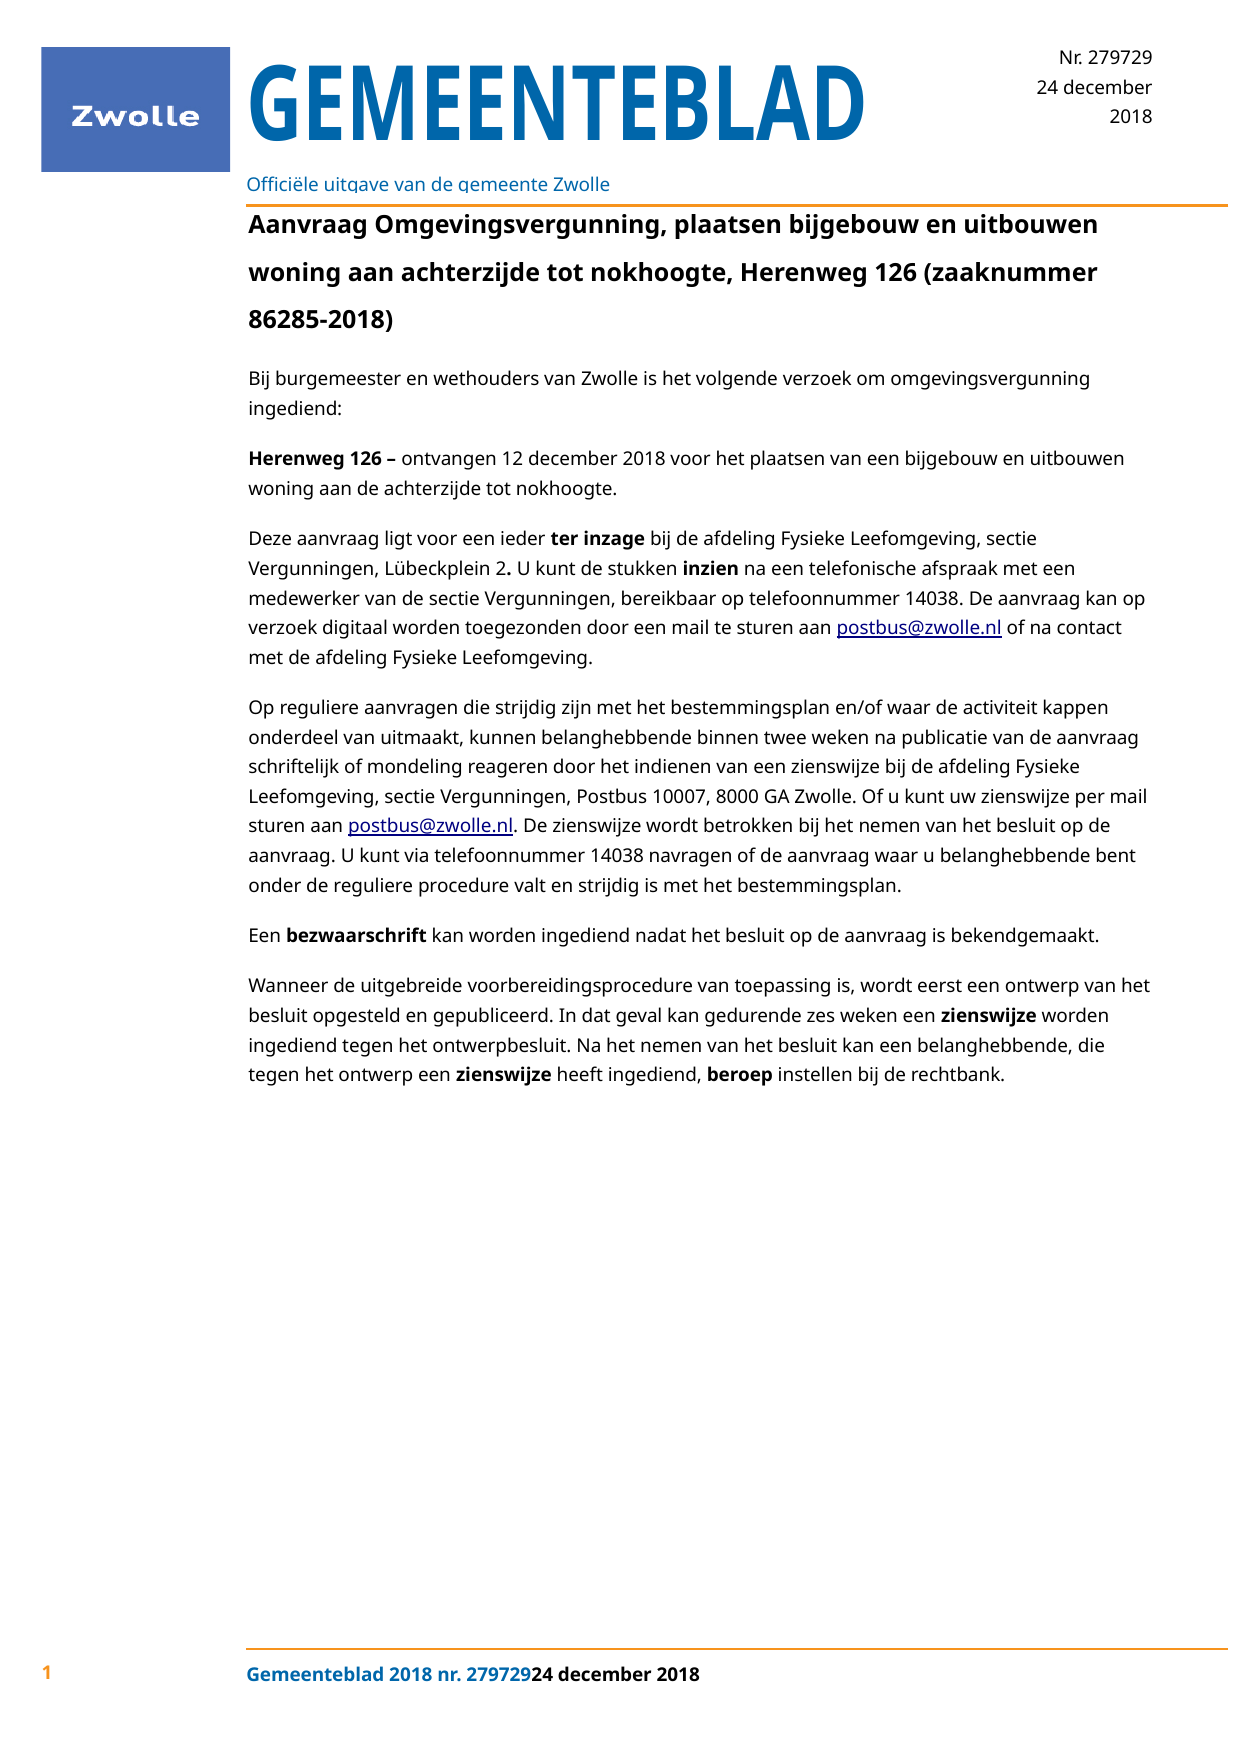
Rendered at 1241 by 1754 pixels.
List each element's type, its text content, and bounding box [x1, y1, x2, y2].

text Aanvraag Omgevingsvergunning, plaatsen bijgebouw en uitbouwen woning aan achterzijde tot nokhoogte, Herenweg 126 (zaaknummer 86285-2018) [248, 207, 1152, 336]
text Herenweg 126 – ontvangen 12 december 2018 voor het plaatsen van een bijgebouw en uitbouwen woning aan de achterzijde tot nokhoogte. [248, 446, 1152, 501]
text Wanneer de uitgebreide voorbereidingsprocedure van toepassing is, wordt eerst een ontwerp van het besluit opgesteld en gepubliceerd. In dat geval kan gedurende zes weken een zienswijze worden ingediend tegen het ontwerpbesluit. Na het nemen van het besluit kan een belanghebbende, die tegen het ontwerp een zienswijze heeft ingediend, beroep instellen bij de rechtbank. [248, 973, 1152, 1087]
picture [41, 47, 231, 172]
text Op reguliere aanvragen die strijdig zijn met het bestemmingsplan en/of waar de activiteit kappen onderdeel van uitmaakt, kunnen belanghebbende binnen twee weken na publicatie van de aanvraag schriftelijk of mondeling reageren door het indienen van een zienswijze bij de afdeling Fysieke Leefomgeving, sectie Vergunningen, Postbus 10007, 8000 GA Zwolle. Of u kunt uw zienswijze per mail sturen aan postbus@zwolle.nl. De zienswijze wordt betrokken bij het nemen van het besluit op de aanvraag. U kunt via telefoonnummer 14038 navragen of de aanvraag waar u belanghebbende bent onder de reguliere procedure valt en strijdig is met het bestemmingsplan. [248, 694, 1152, 897]
text Een bezwaarschrift kan worden ingediend nadat het besluit op de aanvraag is bekendgemaakt. [248, 922, 1152, 948]
text Deze aanvraag ligt voor een ieder ter inzage bij de afdeling Fysieke Leefomgeving, sectie Vergunningen, Lübeckplein 2. U kunt de stukken inzien na een telefonische afspraak met een medewerker van de sectie Vergunningen, bereikbaar op telefoonnummer 14038. De aanvraag kan op verzoek digitaal worden toegezonden door een mail te sturen aan postbus@zwolle.nl of na contact met de afdeling Fysieke Leefomgeving. [248, 526, 1152, 669]
text Bij burgemeester en wethouders van Zwolle is het volgende verzoek om omgevingsvergunning ingediend: [248, 366, 1152, 421]
